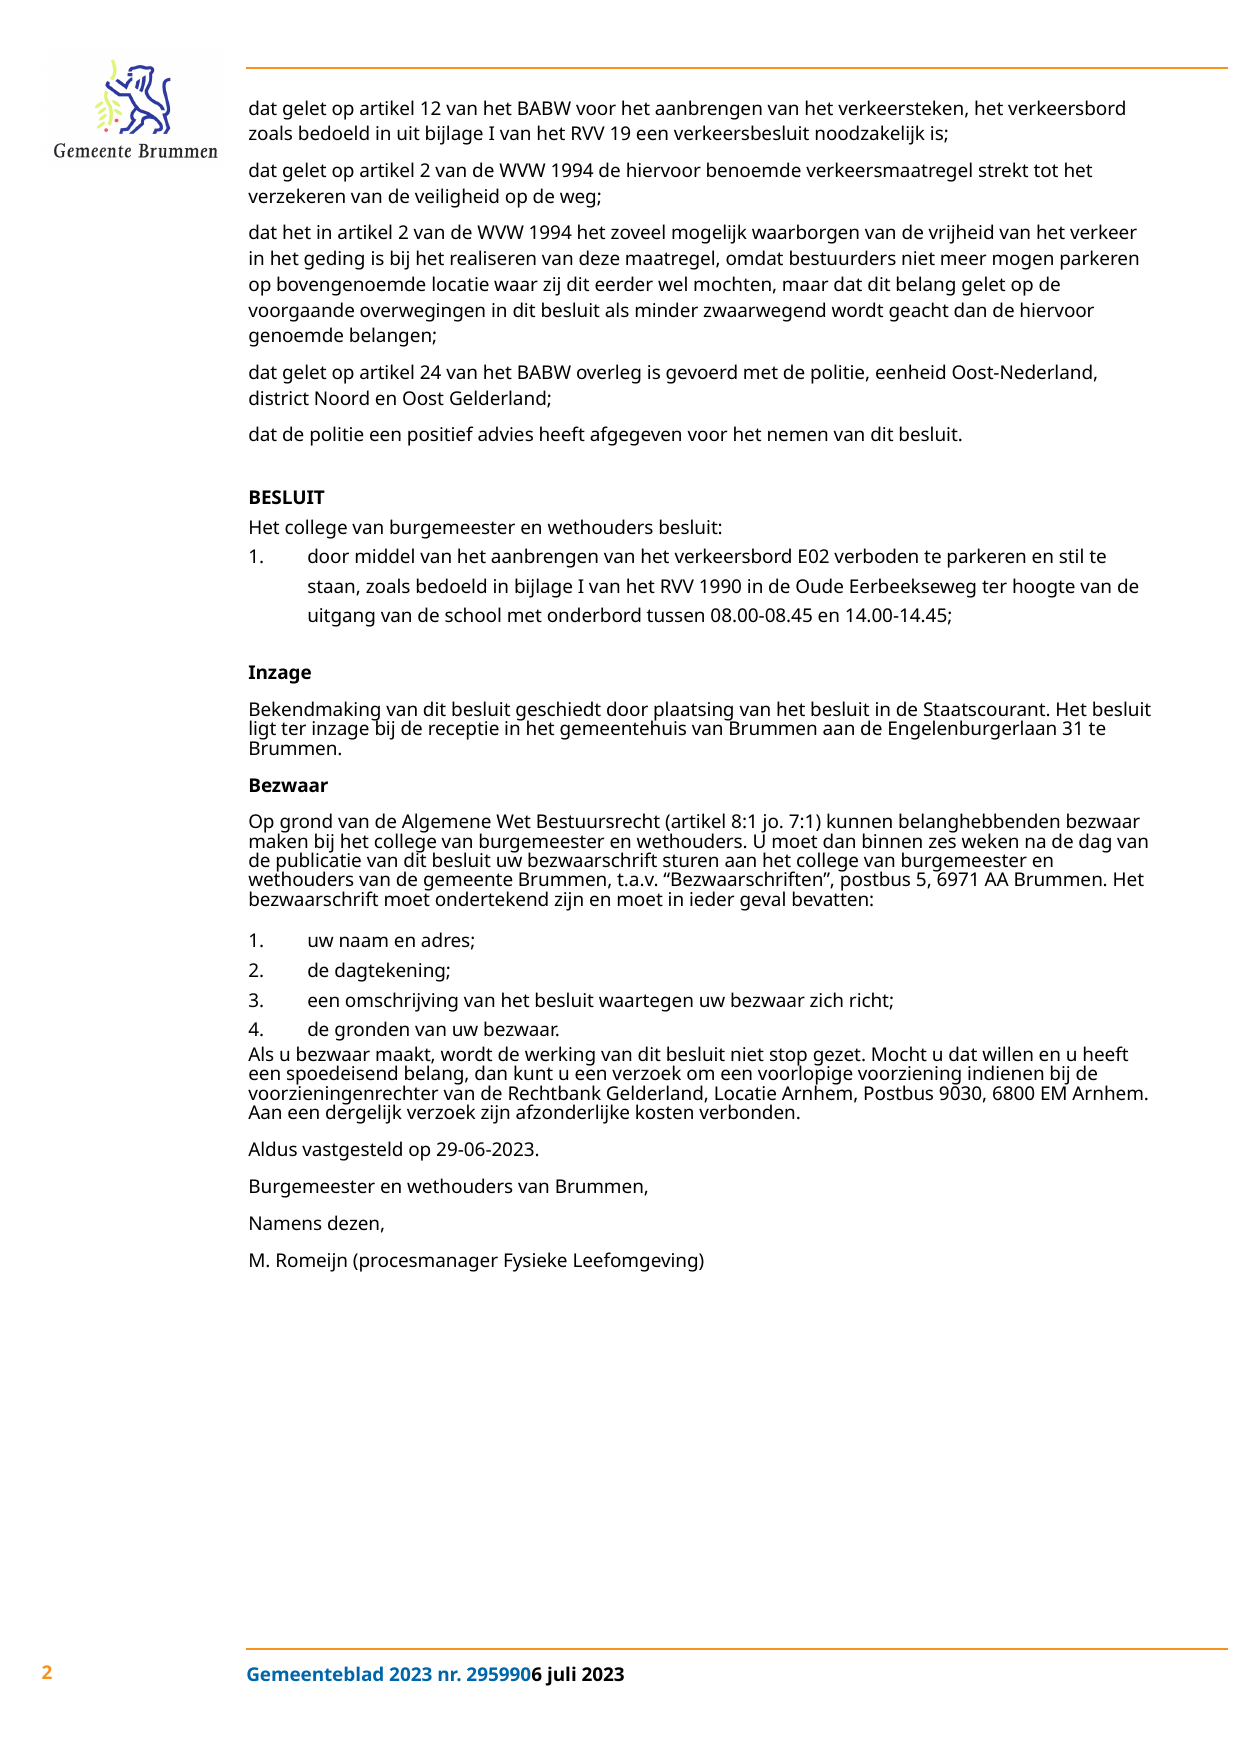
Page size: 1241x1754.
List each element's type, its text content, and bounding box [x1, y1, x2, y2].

text Namens dezen, [248, 1215, 1152, 1234]
list de gronden van uw bezwaar. [248, 1016, 1152, 1042]
picture [41, 47, 231, 172]
list een omschrijving van het besluit waartegen uw bezwaar zich richt; [248, 987, 1152, 1012]
text Op grond van de Algemene Wet Bestuursrecht (artikel 8:1 jo. 7:1) kunnen belanghebbenden bezwaar maken bij het college van burgemeester en wethouders. U moet dan binnen zes weken na de dag van de publicatie van dit besluit uw bezwaarschrift sturen aan het college van burgemeester en wethouders van de gemeente Brummen, t.a.v. “Bezwaarschriften”, postbus 5, 6971 AA Brummen. Het bezwaarschrift moet ondertekend zijn en moet in ieder geval bevatten: [248, 813, 1152, 910]
text dat het in artikel 2 van de WVW 1994 het zoveel mogelijk waarborgen van de vrijheid van het verkeer in het geding is bij het realiseren van deze maatregel, omdat bestuurders niet meer mogen parkeren op bovengenoemde locatie waar zij dit eerder wel mochten, maar dat dit belang gelet op de voorgaande overwegingen in dit besluit als minder zwaarwegend wordt geacht dan de hiervoor genoemde belangen; [248, 219, 1152, 348]
text Bezwaar [248, 777, 1152, 796]
list door middel van het aanbrengen van het verkeersbord E02 verboden te parkeren en stil te staan, zoals bedoeld in bijlage I van het RVV 1990 in de Oude Eerbeekseweg ter hoogte van de uitgang van de school met onderbord tussen 08.00-08.45 en 14.00-14.45; [248, 543, 1152, 628]
text Inzage [248, 664, 1152, 683]
text Burgemeester en wethouders van Brummen, [248, 1178, 1152, 1197]
text dat gelet op artikel 12 van het BABW voor het aanbrengen van het verkeersteken, het verkeersbord zoals bedoeld in uit bijlage I van het RVV 19 een verkeersbesluit noodzakelijk is; [248, 95, 1152, 146]
list uw naam en adres; [248, 928, 1152, 953]
text BESLUIT [248, 484, 1152, 510]
text dat gelet op artikel 24 van het BABW overleg is gevoerd met de politie, eenheid Oost-Nederland, district Noord en Oost Gelderland; [248, 359, 1152, 411]
text Aldus vastgesteld op 29-06-2023. [248, 1141, 1152, 1160]
text Als u bezwaar maakt, wordt de werking van dit besluit niet stop gezet. Mocht u dat willen en u heeft een spoedeisend belang, dan kunt u een verzoek om een voorlopige voorziening indienen bij de voorzieningenrechter van de Rechtbank Gelderland, Locatie Arnhem, Postbus 9030, 6800 EM Arnhem. Aan een dergelijk verzoek zijn afzonderlijke kosten verbonden. [248, 1046, 1152, 1123]
text dat de politie een positief advies heeft afgegeven voor het nemen van dit besluit. [248, 422, 1152, 447]
list de dagtekening; [248, 957, 1152, 983]
text Het college van burgemeester en wethouders besluit: [248, 514, 1152, 539]
text dat gelet op artikel 2 van de WVW 1994 de hiervoor benoemde verkeersmaatregel strekt tot het verzekeren van de veiligheid op de weg; [248, 157, 1152, 209]
text M. Romeijn (procesmanager Fysieke Leefomgeving) [248, 1252, 1152, 1271]
text Bekendmaking van dit besluit geschiedt door plaatsing van het besluit in de Staatscourant. Het besluit ligt ter inzage bij de receptie in het gemeentehuis van Brummen aan de Engelenburgerlaan 31 te Brummen. [248, 701, 1152, 759]
